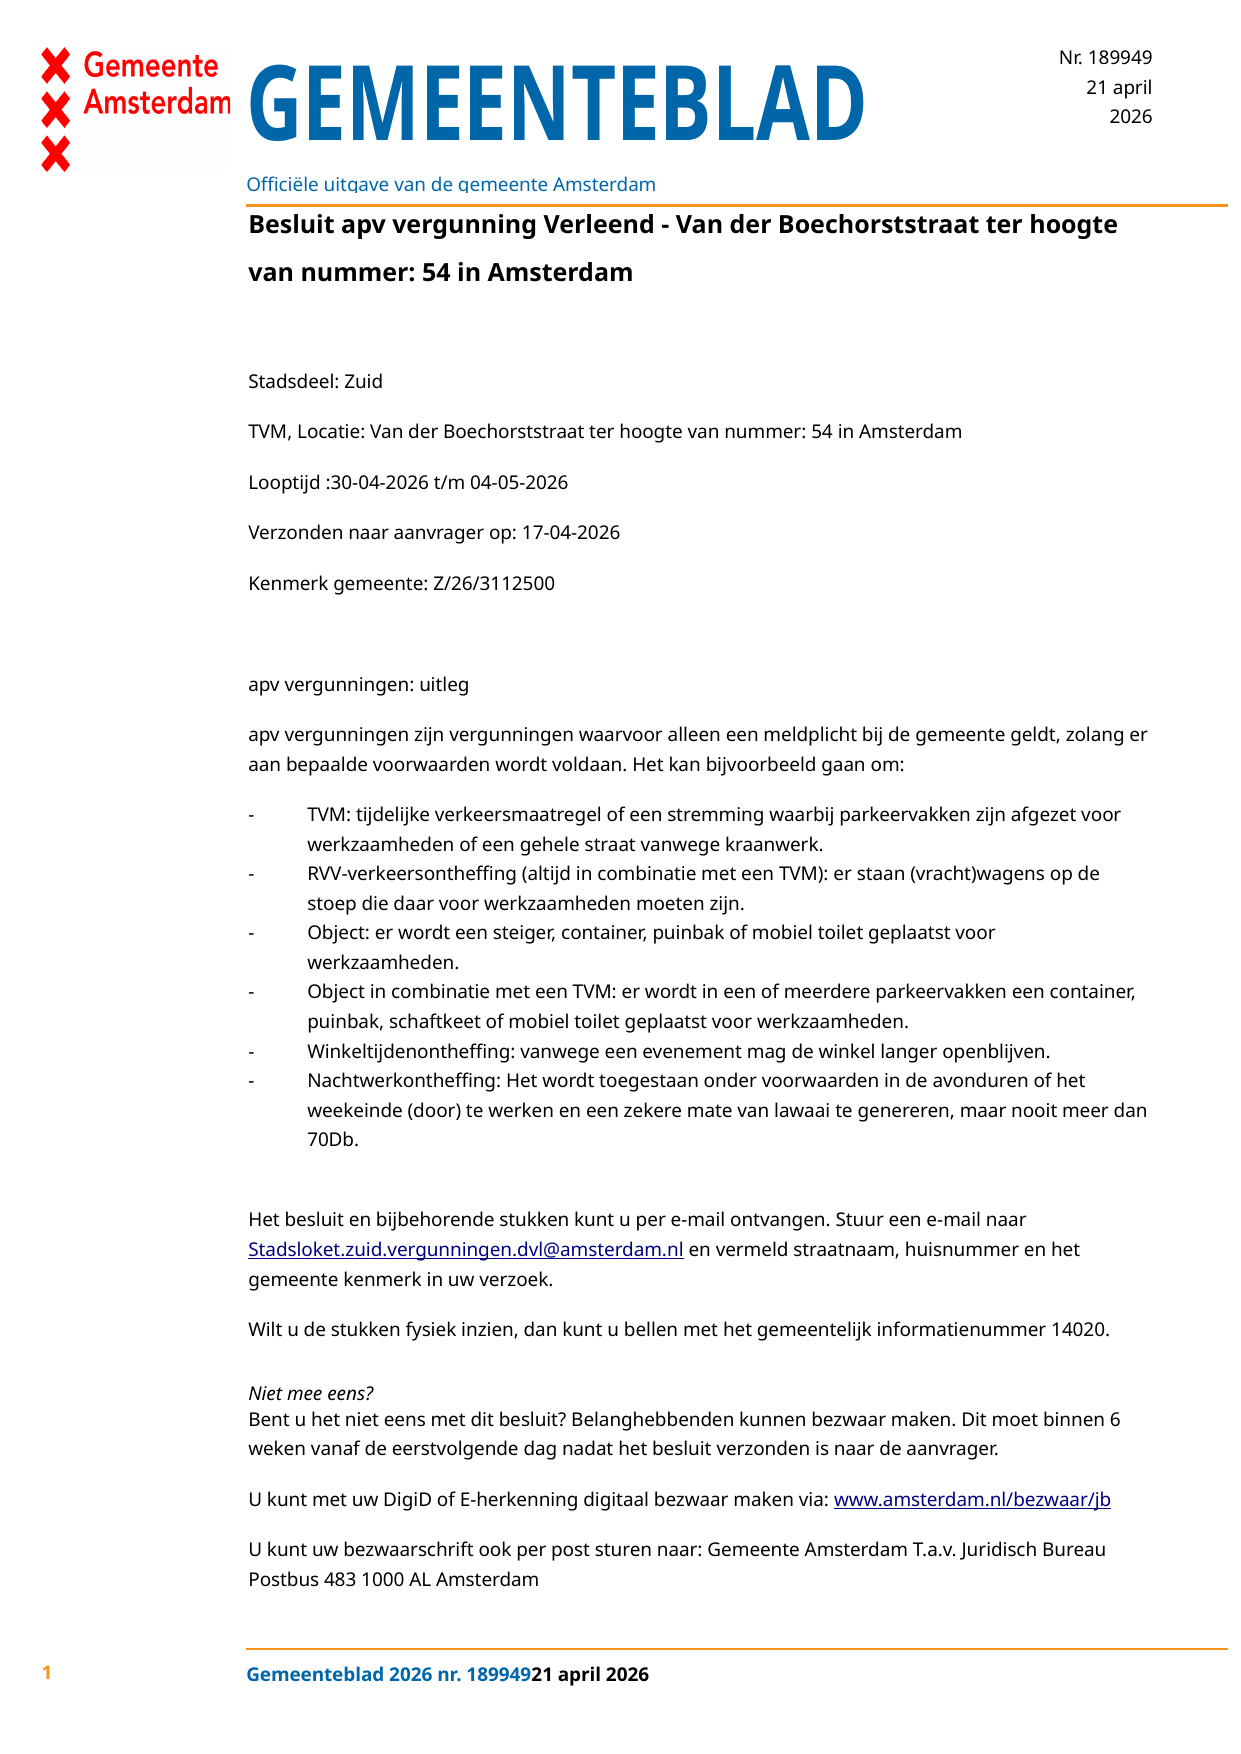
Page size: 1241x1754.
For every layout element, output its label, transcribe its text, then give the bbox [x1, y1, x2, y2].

text Besluit apv vergunning Verleend - Van der Boechorststraat ter hoogte van nummer: 54 in Amsterdam [248, 207, 1152, 288]
text apv vergunningen zijn vergunningen waarvoor alleen een meldplicht bij de gemeente geldt, zolang er aan bepaalde voorwaarden wordt voldaan. Het kan bijvoorbeeld gaan om: [248, 721, 1152, 777]
list Object in combinatie met een TVM: er wordt in een of meerdere parkeervakken een container, puinbak, schaftkeet of mobiel toilet geplaatst voor werkzaamheden. [248, 979, 1152, 1034]
text Wilt u de stukken fysiek inzien, dan kunt u bellen met het gemeentelijk informatienummer 14020. [248, 1316, 1152, 1342]
list RVV-verkeersontheffing (altijd in combinatie met een TVM): er staan (vracht)wagens op de stoep die daar voor werkzaamheden moeten zijn. [248, 860, 1152, 916]
text Bent u het niet eens met dit besluit? Belanghebbenden kunnen bezwaar maken. Dit moet binnen 6 weken vanaf de eerstvolgende dag nadat het besluit verzonden is naar de aanvrager. [248, 1406, 1152, 1461]
list Nachtwerkontheffing: Het wordt toegestaan onder voorwaarden in de avonduren of het weekeinde (door) te werken en een zekere mate van lawaai te genereren, maar nooit meer dan 70Db. [248, 1067, 1152, 1152]
list TVM: tijdelijke verkeersmaatregel of een stremming waarbij parkeervakken zijn afgezet voor werkzaamheden of een gehele straat vanwege kraanwerk. [248, 801, 1152, 857]
text Stadsdeel: Zuid [248, 368, 1152, 394]
list Object: er wordt een steiger, container, puinbak of mobiel toilet geplaatst voor werkzaamheden. [248, 919, 1152, 975]
text apv vergunningen: uitleg [248, 671, 1152, 697]
text Kenmerk gemeente: Z/26/3112500 [248, 570, 1152, 596]
text TVM, Locatie: Van der Boechorststraat ter hoogte van nummer: 54 in Amsterdam [248, 419, 1152, 444]
text Niet mee eens? [248, 1380, 1152, 1406]
list Winkeltijdenontheffing: vanwege een evenement mag de winkel langer openblijven. [248, 1038, 1152, 1064]
picture [41, 47, 231, 172]
text U kunt uw bezwaarschrift ook per post sturen naar: Gemeente Amsterdam T.a.v. Juridisch Bureau Postbus 483 1000 AL Amsterdam [248, 1536, 1152, 1592]
text Het besluit en bijbehorende stukken kunt u per e-mail ontvangen. Stuur een e-mail naar Stadsloket.zuid.vergunningen.dvl@amsterdam.nl en vermeld straatnaam, huisnummer en het gemeente kenmerk in uw verzoek. [248, 1207, 1152, 1292]
text Verzonden naar aanvrager op: 17-04-2026 [248, 519, 1152, 545]
text Looptijd :30-04-2026 t/m 04-05-2026 [248, 469, 1152, 495]
text U kunt met uw DigiD of E-herkenning digitaal bezwaar maken via: www.amsterdam.nl/bezwaar/jb [248, 1486, 1152, 1512]
